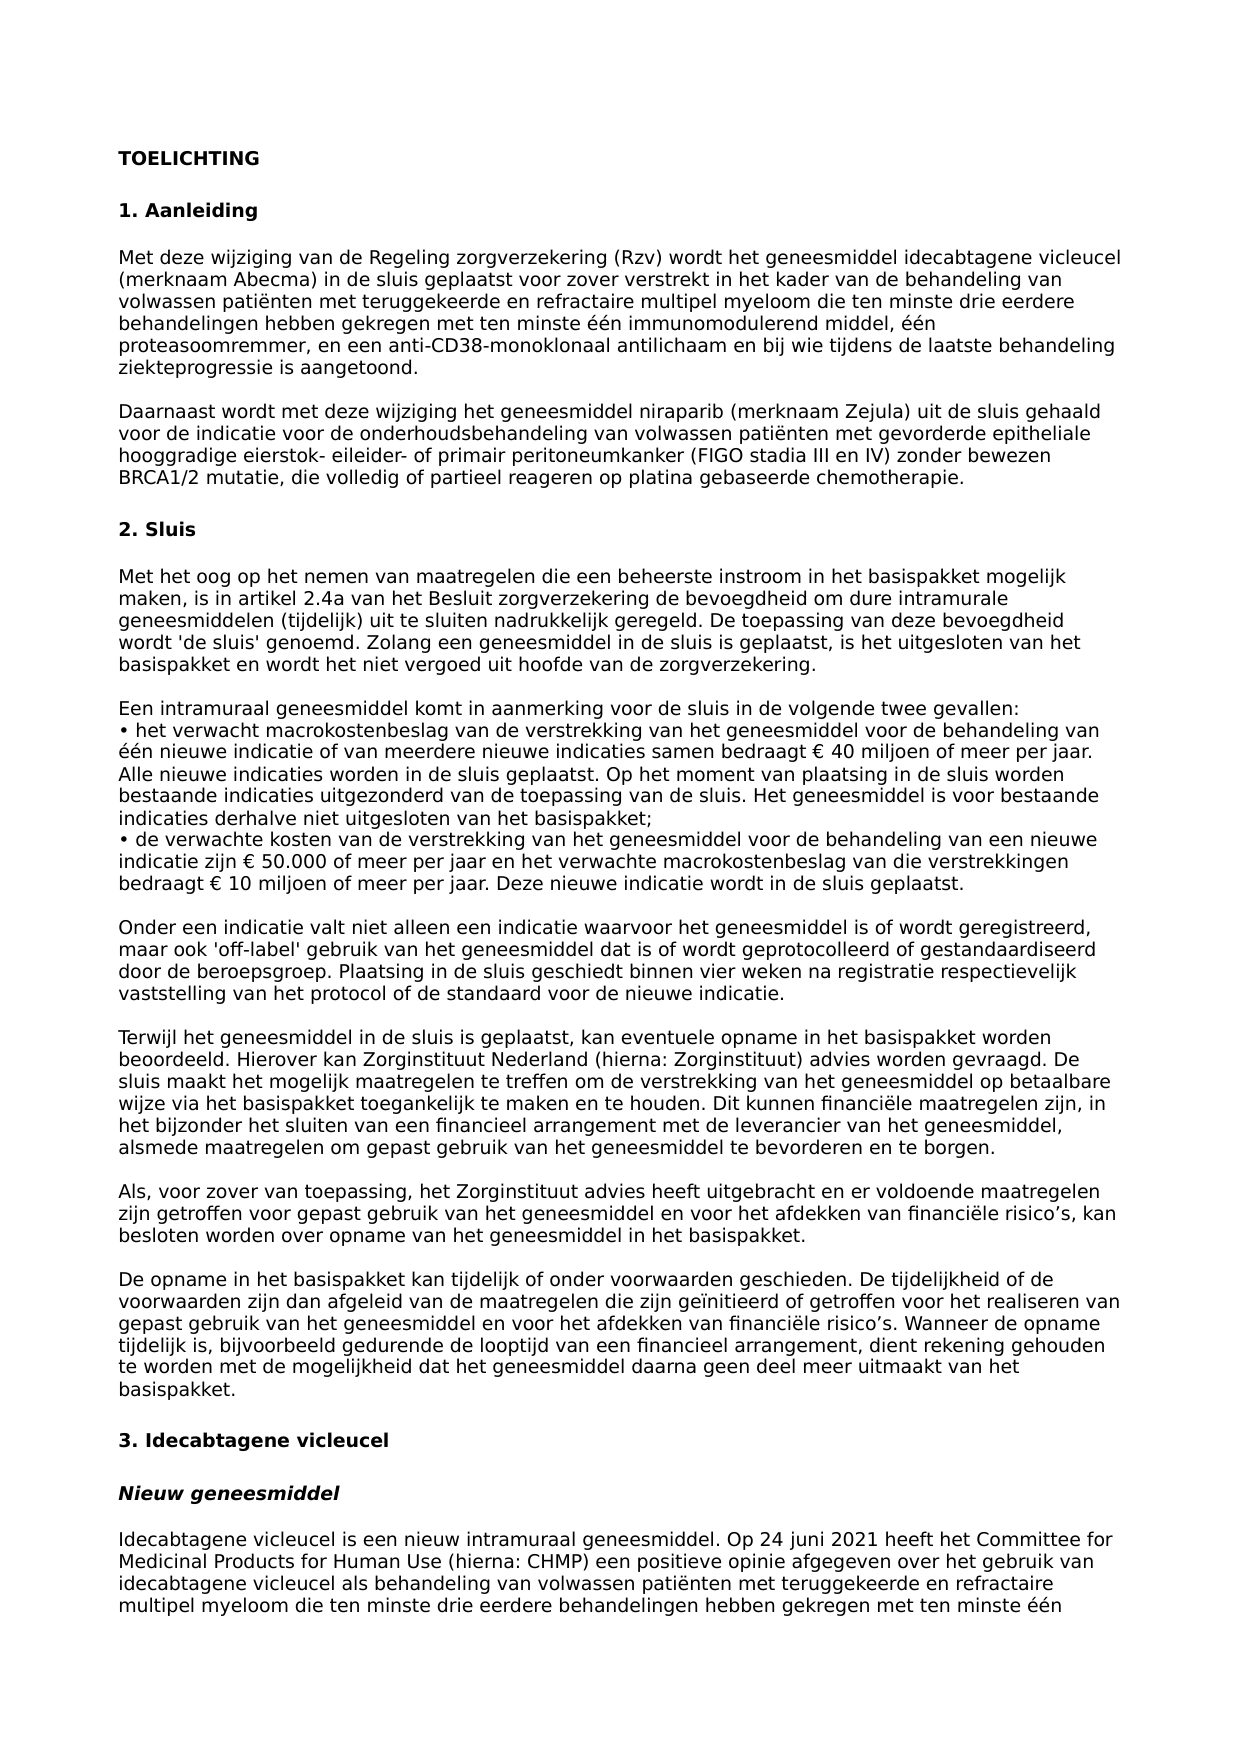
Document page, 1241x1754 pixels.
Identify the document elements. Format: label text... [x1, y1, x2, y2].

text Daarnaast wordt met deze wijziging het geneesmiddel niraparib (merknaam Zejula) uit de sluis gehaald voor de indicatie voor de onderhoudsbehandeling van volwassen patiënten met gevorderde epitheliale hooggradige eierstok- eileider- of primair peritoneumkanker (FIGO stadia III en IV) zonder bewezen BRCA1/2 mutatie, die volledig of partieel reageren op platina gebaseerde chemotherapie. [118, 401, 1122, 489]
subtitle 3. Idecabtagene vicleucel [118, 1430, 1122, 1452]
text • de verwachte kosten van de verstrekking van het geneesmiddel voor de behandeling van een nieuwe indicatie zijn € 50.000 of meer per jaar en het verwachte macrokostenbeslag van die verstrekkingen bedraagt € 10 miljoen of meer per jaar. Deze nieuwe indicatie wordt in de sluis geplaatst. [118, 829, 1122, 895]
text Terwijl het geneesmiddel in de sluis is geplaatst, kan eventuele opname in het basispakket worden beoordeeld. Hierover kan Zorginstituut Nederland (hierna: Zorginstituut) advies worden gevraagd. De sluis maakt het mogelijk maatregelen te treffen om de verstrekking van het geneesmiddel op betaalbare wijze via het basispakket toegankelijk te maken en te houden. Dit kunnen financiële maatregelen zijn, in het bijzonder het sluiten van een financieel arrangement met de leverancier van het geneesmiddel, alsmede maatregelen om gepast gebruik van het geneesmiddel te bevorderen en te borgen. [118, 1027, 1122, 1159]
text Met het oog op het nemen van maatregelen die een beheerste instroom in het basispakket mogelijk maken, is in artikel 2.4a van het Besluit zorgverzekering de bevoegdheid om dure intramurale geneesmiddelen (tijdelijk) uit te sluiten nadrukkelijk geregeld. De toepassing van deze bevoegdheid wordt 'de sluis' genoemd. Zolang een geneesmiddel in de sluis is geplaatst, is het uitgesloten van het basispakket en wordt het niet vergoed uit hoofde van de zorgverzekering. [118, 566, 1122, 676]
text Idecabtagene vicleucel is een nieuw intramuraal geneesmiddel. Op 24 juni 2021 heeft het Committee for Medicinal Products for Human Use (hierna: CHMP) een positieve opinie afgegeven over het gebruik van idecabtagene vicleucel als behandeling van volwassen patiënten met teruggekeerde en refractaire multipel myeloom die ten minste drie eerdere behandelingen hebben gekregen met ten minste één [118, 1529, 1122, 1617]
subtitle TOELICHTING [118, 148, 1122, 170]
subtitle 1. Aanleiding [118, 200, 1122, 222]
text • het verwacht macrokostenbeslag van de verstrekking van het geneesmiddel voor de behandeling van één nieuwe indicatie of van meerdere nieuwe indicaties samen bedraagt € 40 miljoen of meer per jaar. Alle nieuwe indicaties worden in de sluis geplaatst. Op het moment van plaatsing in de sluis worden bestaande indicaties uitgezonderd van de toepassing van de sluis. Het geneesmiddel is voor bestaande indicaties derhalve niet uitgesloten van het basispakket; [118, 719, 1122, 829]
subtitle Nieuw geneesmiddel [118, 1482, 1122, 1504]
text De opname in het basispakket kan tijdelijk of onder voorwaarden geschieden. De tijdelijkheid of de voorwaarden zijn dan afgeleid van de maatregelen die zijn geïnitieerd of getroffen voor het realiseren van gepast gebruik van het geneesmiddel en voor het afdekken van financiële risico’s. Wanneer de opname tijdelijk is, bijvoorbeeld gedurende de looptijd van een financieel arrangement, dient rekening gehouden te worden met de mogelijkheid dat het geneesmiddel daarna geen deel meer uitmaakt van het basispakket. [118, 1268, 1122, 1400]
subtitle 2. Sluis [118, 519, 1122, 541]
text Als, voor zover van toepassing, het Zorginstituut advies heeft uitgebracht en er voldoende maatregelen zijn getroffen voor gepast gebruik van het geneesmiddel en voor het afdekken van financiële risico’s, kan besloten worden over opname van het geneesmiddel in het basispakket. [118, 1181, 1122, 1247]
text Onder een indicatie valt niet alleen een indicatie waarvoor het geneesmiddel is of wordt geregistreerd, maar ook 'off-label' gebruik van het geneesmiddel dat is of wordt geprotocolleerd of gestandaardiseerd door de beroepsgroep. Plaatsing in de sluis geschiedt binnen vier weken na registratie respectievelijk vaststelling van het protocol of de standaard voor de nieuwe indicatie. [118, 917, 1122, 1005]
text Een intramuraal geneesmiddel komt in aanmerking voor de sluis in de volgende twee gevallen: [118, 697, 1122, 719]
text Met deze wijziging van de Regeling zorgverzekering (Rzv) wordt het geneesmiddel idecabtagene vicleucel (merknaam Abecma) in de sluis geplaatst voor zover verstrekt in het kader van de behandeling van volwassen patiënten met teruggekeerde en refractaire multipel myeloom die ten minste drie eerdere behandelingen hebben gekregen met ten minste één immunomodulerend middel, één proteasoomremmer, en een anti-CD38-monoklonaal antilichaam en bij wie tijdens de laatste behandeling ziekteprogressie is aangetoond. [118, 247, 1122, 379]
